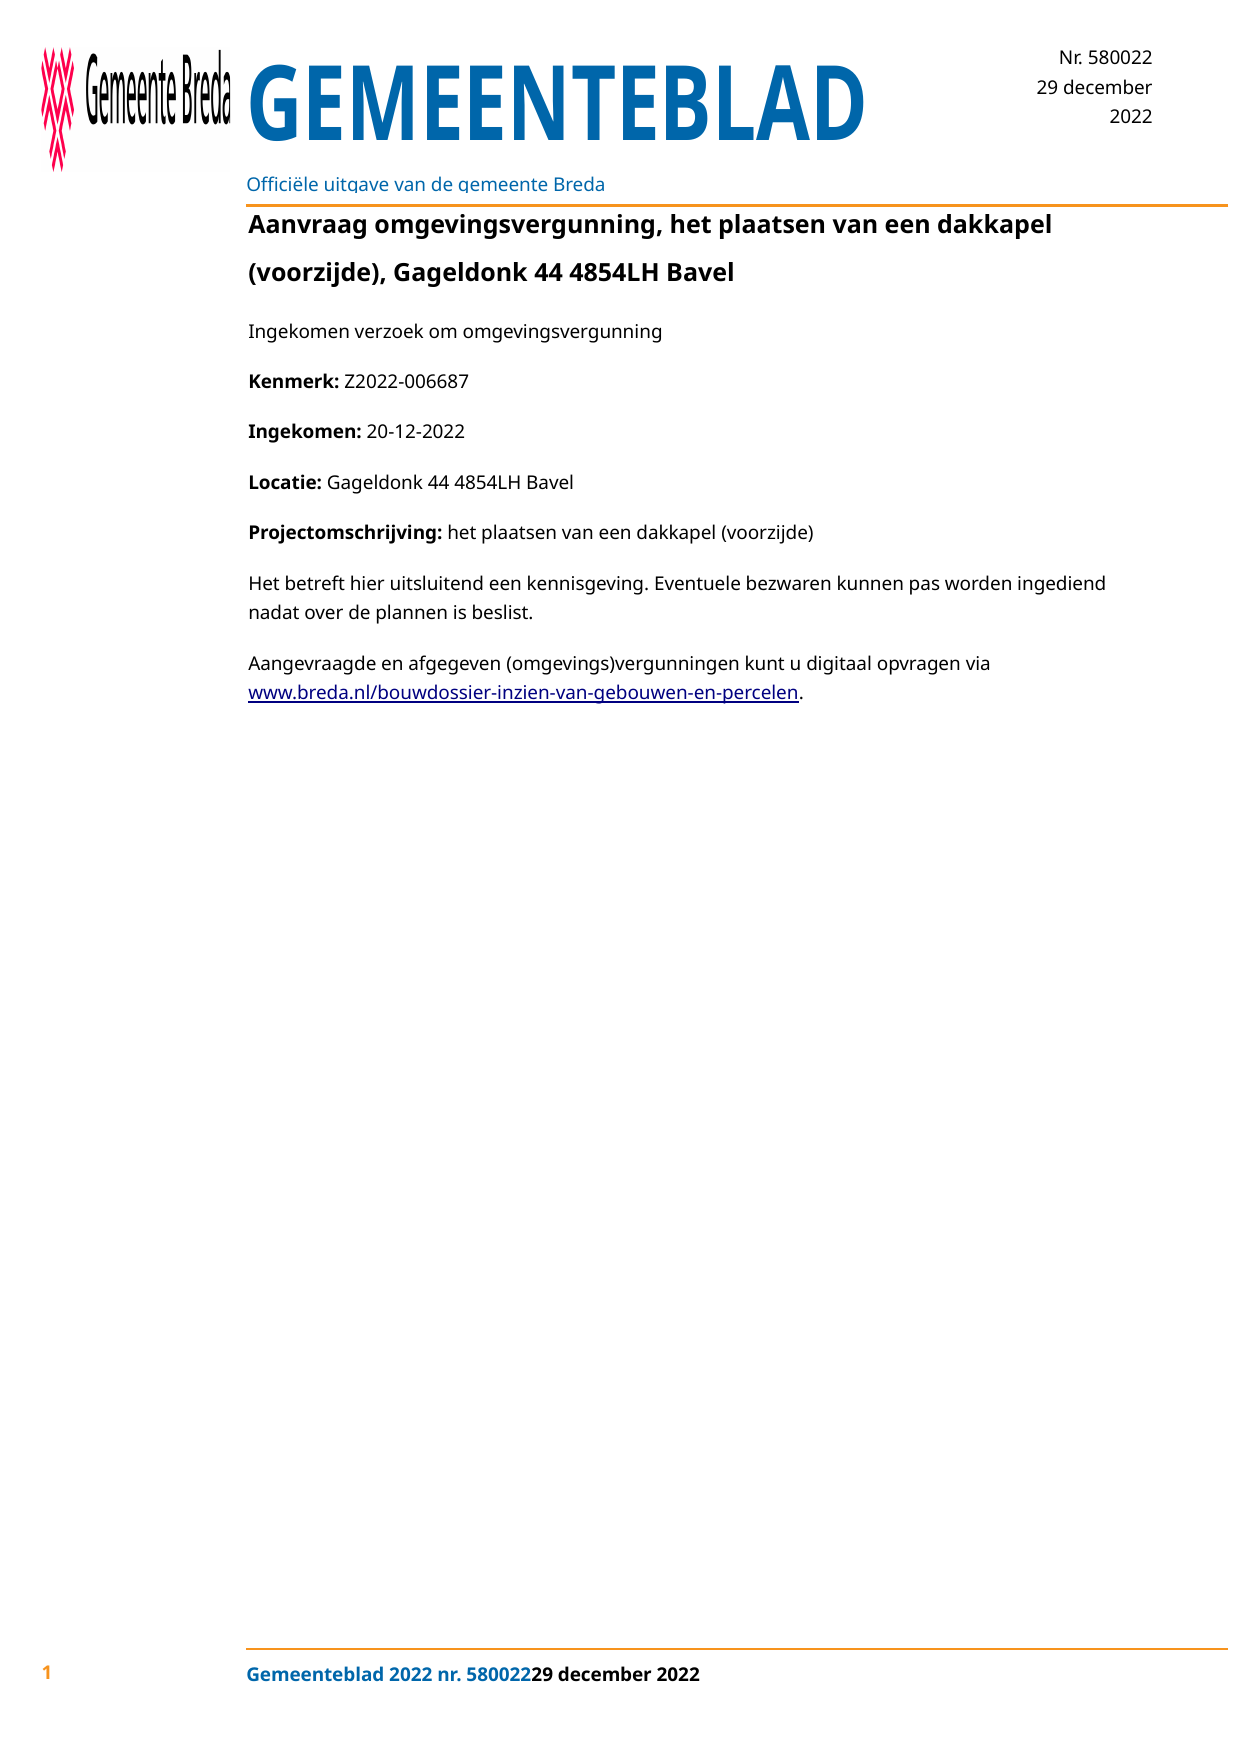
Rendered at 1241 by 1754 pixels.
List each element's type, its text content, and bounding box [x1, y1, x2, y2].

text Ingekomen verzoek om omgevingsvergunning [248, 318, 1152, 344]
text Aangevraagde en afgegeven (omgevings)vergunningen kunt u digitaal opvragen via www.breda.nl/bouwdossier-inzien-van-gebouwen-en-percelen. [248, 650, 1152, 705]
text Projectomschrijving: het plaatsen van een dakkapel (voorzijde) [248, 519, 1152, 545]
text Aanvraag omgevingsvergunning, het plaatsen van een dakkapel (voorzijde), Gageldonk 44 4854LH Bavel [248, 207, 1152, 288]
text Ingekomen: 20-12-2022 [248, 419, 1152, 444]
text Het betreft hier uitsluitend een kennisgeving. Eventuele bezwaren kunnen pas worden ingediend nadat over de plannen is beslist. [248, 570, 1152, 625]
picture [41, 47, 231, 172]
text Kenmerk: Z2022-006687 [248, 368, 1152, 394]
text Locatie: Gageldonk 44 4854LH Bavel [248, 469, 1152, 495]
